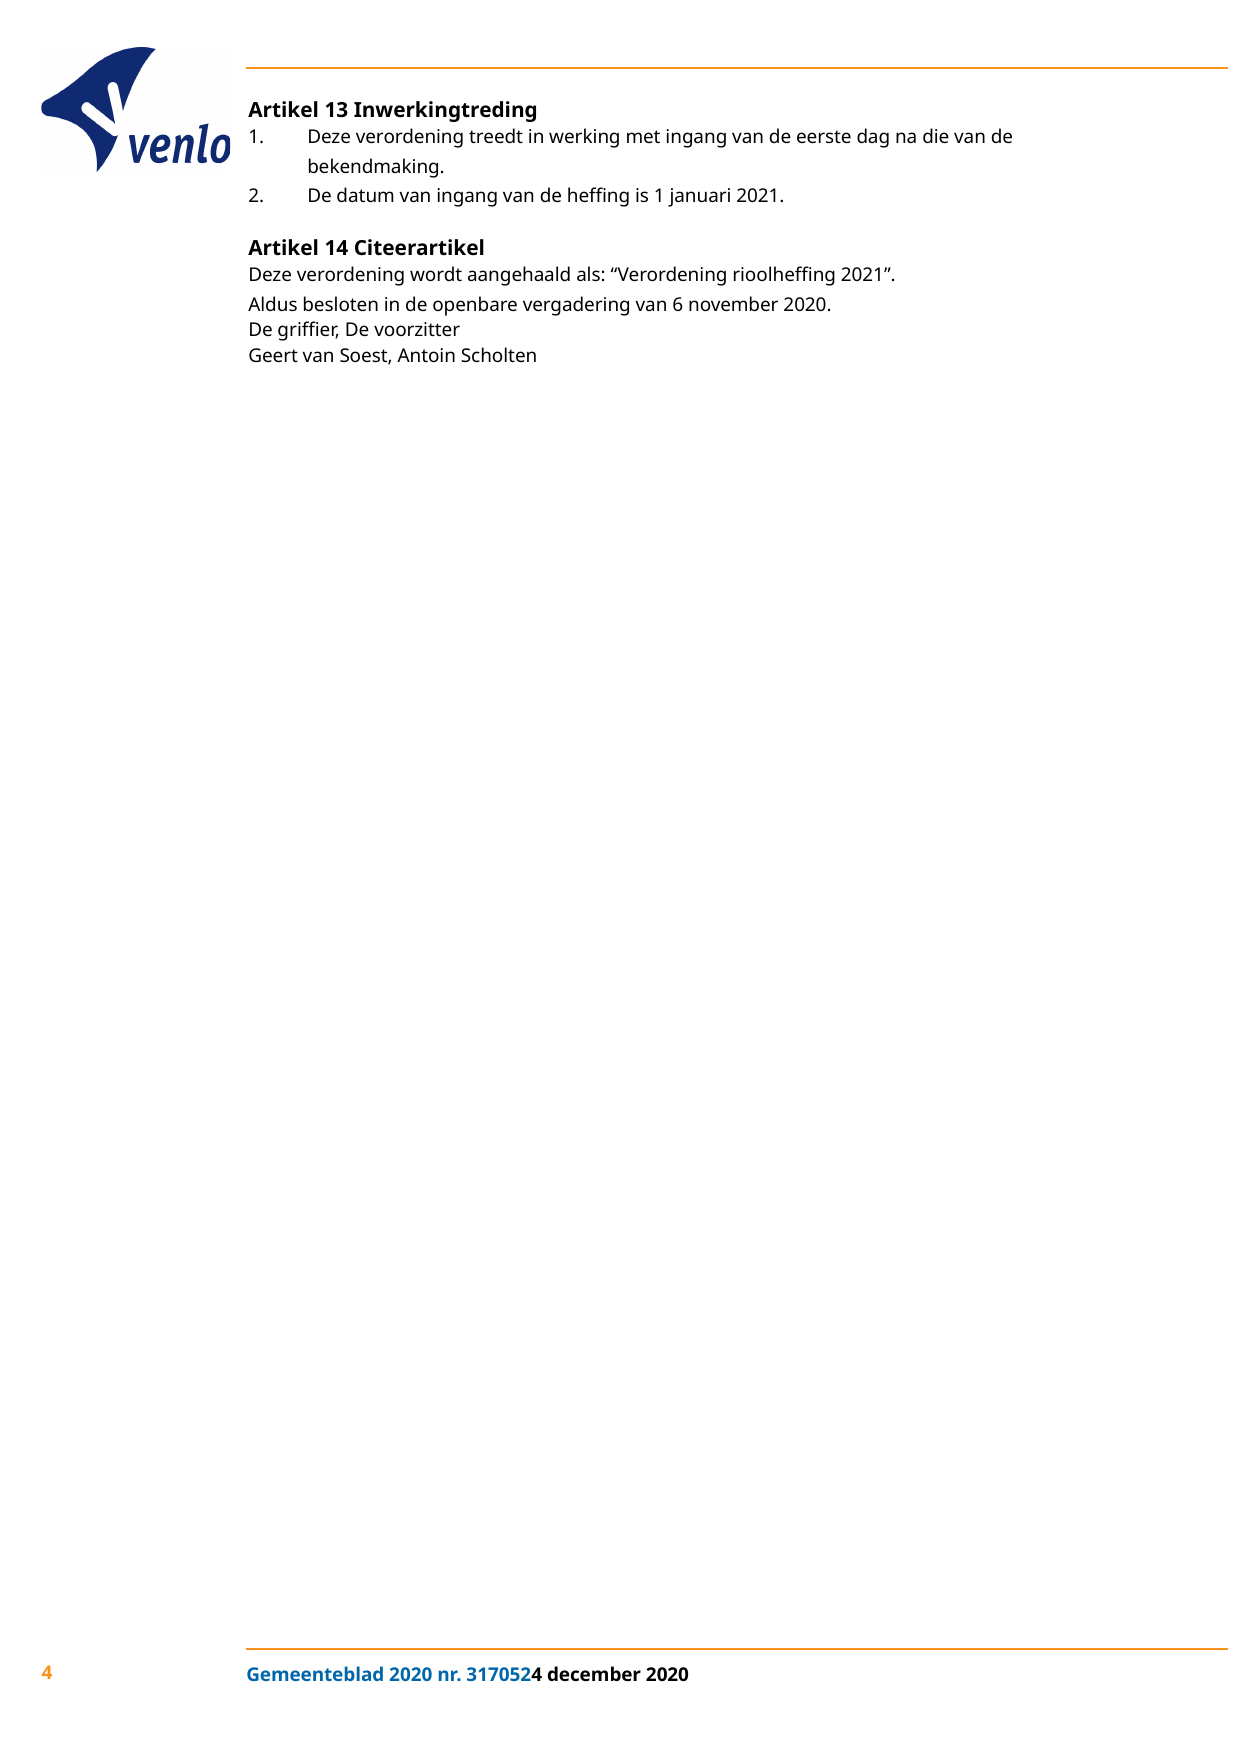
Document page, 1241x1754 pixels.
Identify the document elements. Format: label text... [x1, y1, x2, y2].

text Aldus besloten in de openbare vergadering van 6 november 2020. [248, 291, 1152, 317]
text De griffier, De voorzitter [248, 317, 1152, 342]
list De datum van ingang van de heffing is 1 januari 2021. [248, 182, 1152, 208]
text Geert van Soest, Antoin Scholten [248, 342, 1152, 368]
text Deze verordening wordt aangehaald als: “Verordening rioolheffing 2021”. [248, 261, 1152, 287]
picture [41, 47, 231, 172]
text Artikel 14 Citeerartikel [248, 233, 1152, 261]
text Artikel 13 Inwerkingtreding [248, 95, 1152, 123]
list Deze verordening treedt in werking met ingang van de eerste dag na die van de bekendmaking. [248, 123, 1152, 178]
